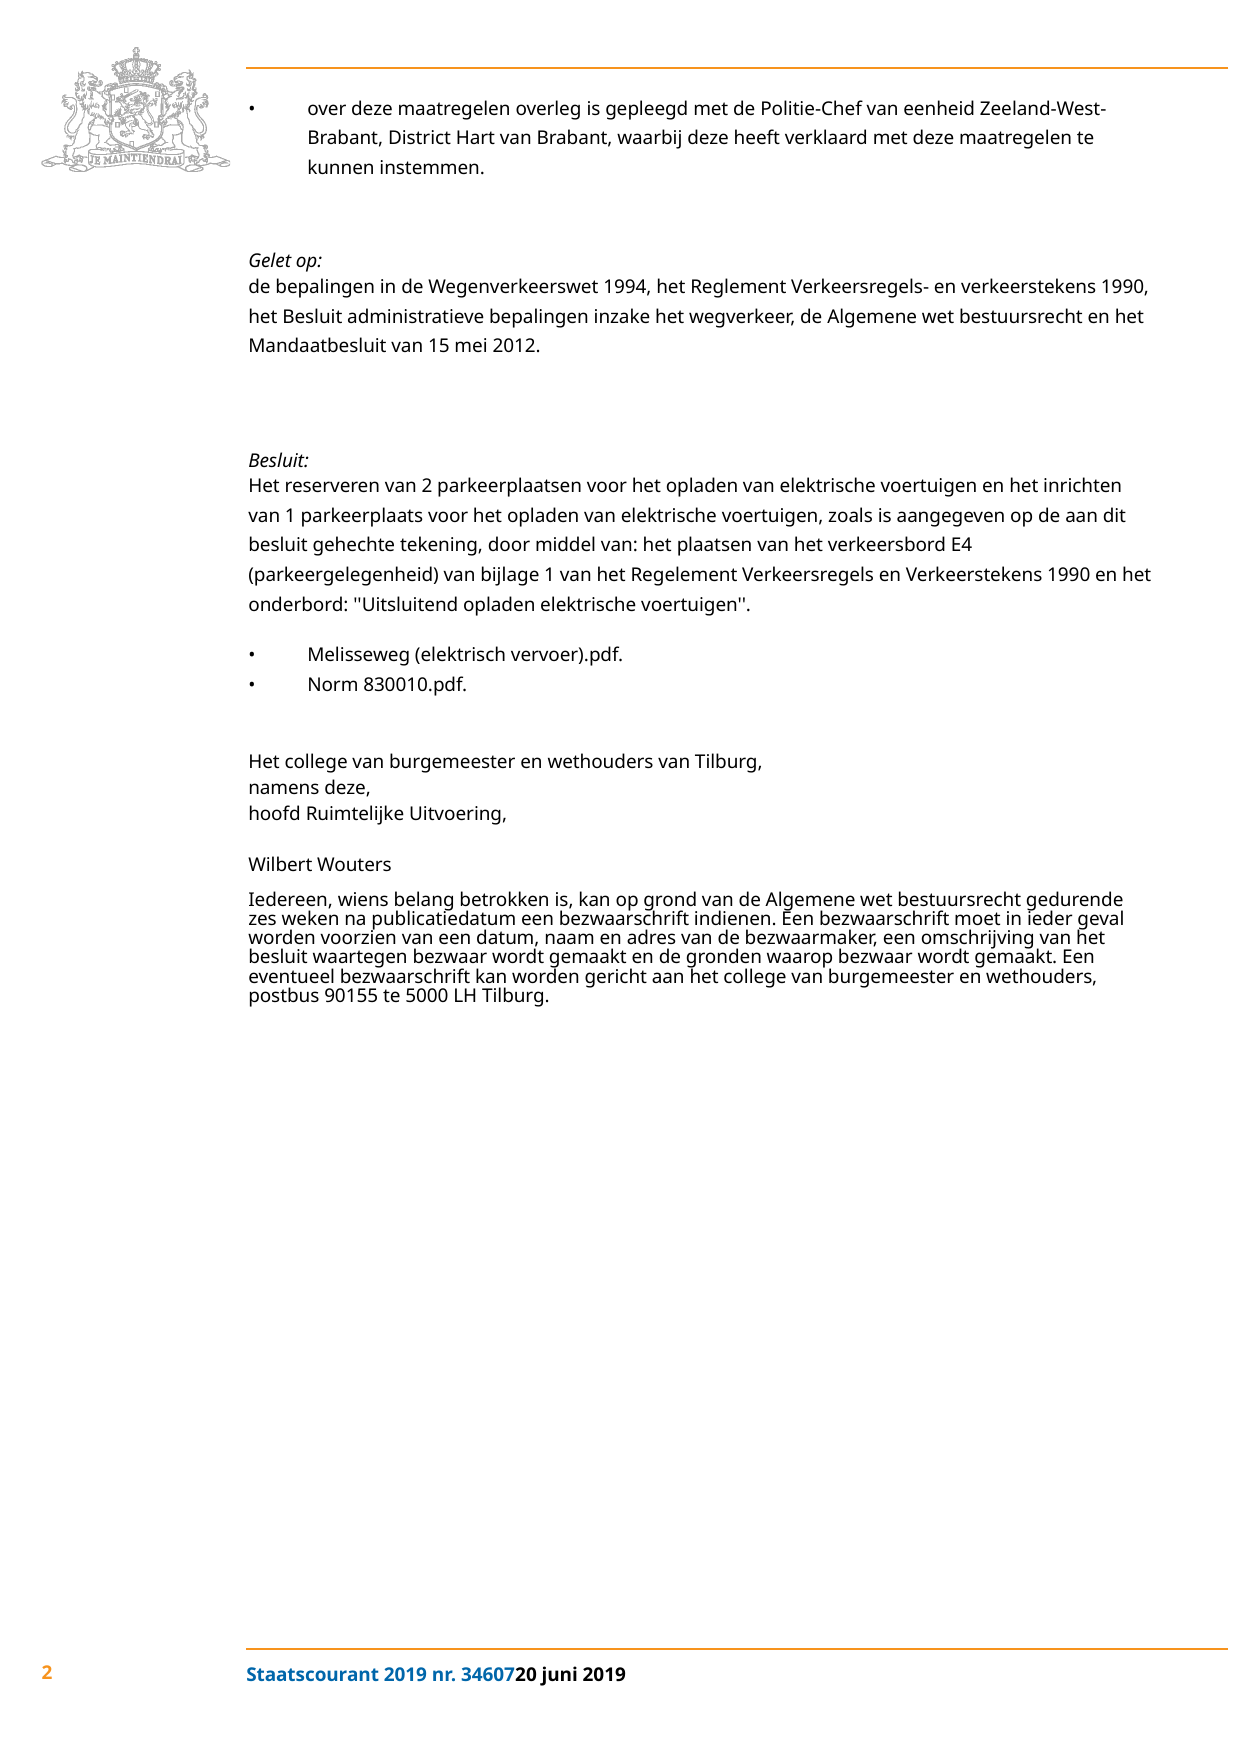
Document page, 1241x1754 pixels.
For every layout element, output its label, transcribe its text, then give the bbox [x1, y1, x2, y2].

list over deze maatregelen overleg is gepleegd met de Politie-Chef van eenheid Zeeland-West-Brabant, District Hart van Brabant, waarbij deze heeft verklaard met deze maatregelen te kunnen instemmen. [248, 95, 1152, 180]
text Gelet op: [248, 247, 1152, 273]
picture [41, 47, 231, 172]
text Wilbert Wouters [248, 851, 1152, 877]
list Norm 830010.pdf. [248, 671, 1152, 697]
text namens deze, [248, 774, 1152, 800]
text Het reserveren van 2 parkeerplaatsen voor het opladen van elektrische voertuigen en het inrichten van 1 parkeerplaats voor het opladen van elektrische voertuigen, zoals is aangegeven op de aan dit besluit gehechte tekening, door middel van: het plaatsen van het verkeersbord E4 (parkeergelegenheid) van bijlage 1 van het Regelement Verkeersregels en Verkeerstekens 1990 en het onderbord: ''Uitsluitend opladen elektrische voertuigen''. [248, 472, 1152, 617]
text Besluit: [248, 447, 1152, 472]
text hoofd Ruimtelijke Uitvoering, [248, 800, 1152, 825]
list Melisseweg (elektrisch vervoer).pdf. [248, 641, 1152, 667]
text Iedereen, wiens belang betrokken is, kan op grond van de Algemene wet bestuursrecht gedurende zes weken na publicatiedatum een bezwaarschrift indienen. Een bezwaarschrift moet in ieder geval worden voorzien van een datum, naam en adres van de bezwaarmaker, een omschrijving van het besluit waartegen bezwaar wordt gemaakt en de gronden waarop bezwaar wordt gemaakt. Een eventueel bezwaarschrift kan worden gericht aan het college van burgemeester en wethouders, postbus 90155 te 5000 LH Tilburg. [248, 891, 1152, 1006]
text de bepalingen in de Wegenverkeerswet 1994, het Reglement Verkeersregels- en verkeerstekens 1990, het Besluit administratieve bepalingen inzake het wegverkeer, de Algemene wet bestuursrecht en het Mandaatbesluit van 15 mei 2012. [248, 273, 1152, 358]
text Het college van burgemeester en wethouders van Tilburg, [248, 748, 1152, 774]
